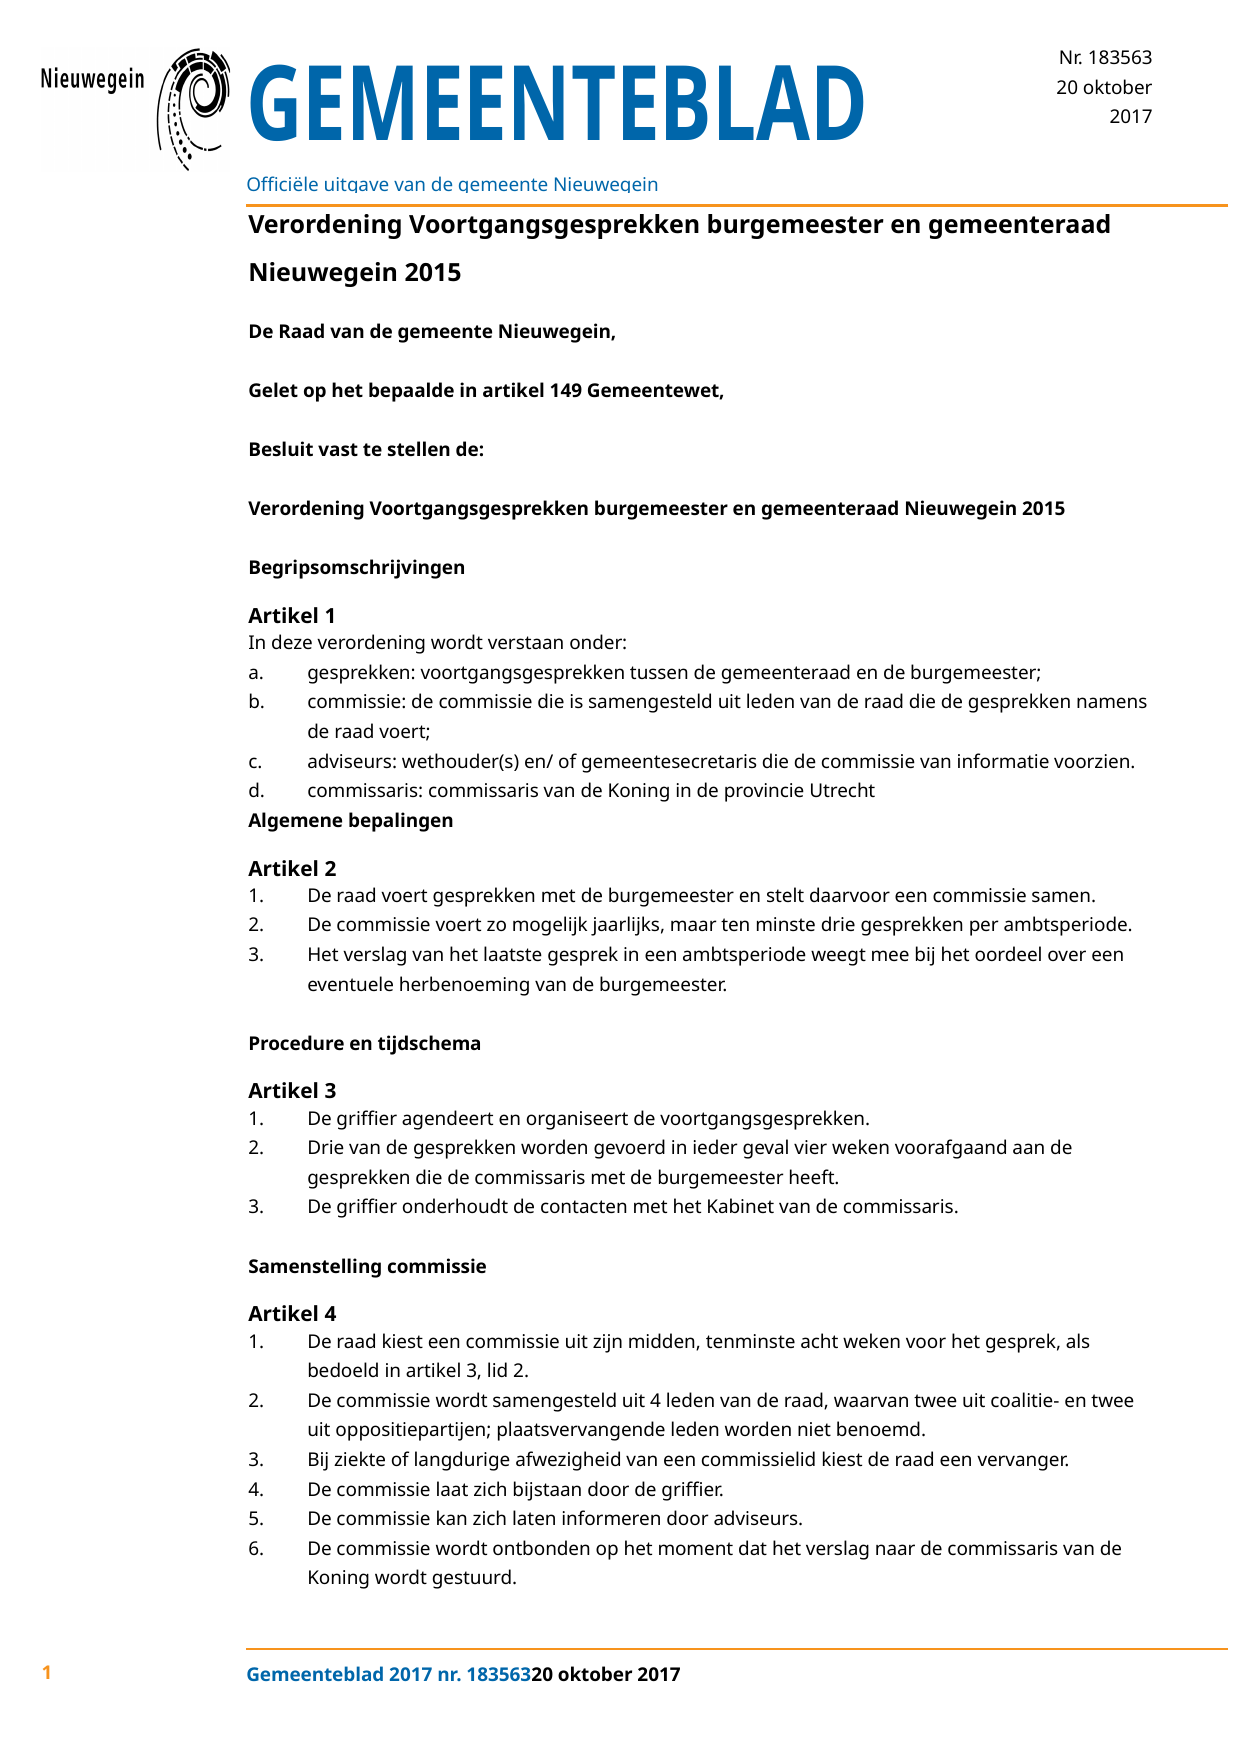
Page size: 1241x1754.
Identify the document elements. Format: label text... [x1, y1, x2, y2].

list De griffier onderhoudt de contacten met het Kabinet van de commissaris. [248, 1194, 1152, 1219]
list De griffier agendeert en organiseert de voortgangsgesprekken. [248, 1105, 1152, 1131]
list De commissie wordt samengesteld uit 4 leden van de raad, waarvan twee uit coalitie- en twee uit oppositiepartijen; plaatsvervangende leden worden niet benoemd. [248, 1387, 1152, 1442]
list Drie van de gesprekken worden gevoerd in ieder geval vier weken voorafgaand aan de gesprekken die de commissaris met de burgemeester heeft. [248, 1134, 1152, 1190]
text Artikel 4 [248, 1299, 1152, 1328]
list commissaris: commissaris van de Koning in de provincie Utrecht [248, 777, 1152, 803]
text Artikel 3 [248, 1077, 1152, 1105]
text De Raad van de gemeente Nieuwegein, [248, 318, 1152, 344]
list Bij ziekte of langdurige afwezigheid van een commissielid kiest de raad een vervanger. [248, 1446, 1152, 1472]
list De raad voert gesprekken met de burgemeester en stelt daarvoor een commissie samen. [248, 882, 1152, 908]
picture [41, 47, 231, 172]
list gesprekken: voortgangsgesprekken tussen de gemeenteraad en de burgemeester; [248, 659, 1152, 685]
text In deze verordening wordt verstaan onder: [248, 629, 1152, 655]
list commissie: de commissie die is samengesteld uit leden van de raad die de gesprekken namens de raad voert; [248, 689, 1152, 744]
list Het verslag van het laatste gesprek in een ambtsperiode weegt mee bij het oordeel over een eventuele herbenoeming van de burgemeester. [248, 941, 1152, 997]
list adviseurs: wethouder(s) en/ of gemeentesecretaris die de commissie van informatie voorzien. [248, 748, 1152, 774]
list De commissie laat zich bijstaan door de griffier. [248, 1476, 1152, 1502]
text Procedure en tijdschema [248, 1030, 1152, 1056]
text Verordening Voortgangsgesprekken burgemeester en gemeenteraad Nieuwegein 2015 [248, 207, 1152, 288]
text Algemene bepalingen [248, 807, 1152, 833]
list De commissie kan zich laten informeren door adviseurs. [248, 1505, 1152, 1531]
text Begripsomschrijvingen [248, 554, 1152, 580]
text Gelet op het bepaalde in artikel 149 Gemeentewet, [248, 377, 1152, 403]
text Verordening Voortgangsgesprekken burgemeester en gemeenteraad Nieuwegein 2015 [248, 495, 1152, 521]
text Artikel 1 [248, 601, 1152, 629]
list De commissie voert zo mogelijk jaarlijks, maar ten minste drie gesprekken per ambtsperiode. [248, 912, 1152, 937]
list De commissie wordt ontbonden op het moment dat het verslag naar de commissaris van de Koning wordt gestuurd. [248, 1535, 1152, 1590]
text Artikel 2 [248, 854, 1152, 882]
list De raad kiest een commissie uit zijn midden, tenminste acht weken voor het gesprek, als bedoeld in artikel 3, lid 2. [248, 1328, 1152, 1383]
text Samenstelling commissie [248, 1253, 1152, 1279]
text Besluit vast te stellen de: [248, 436, 1152, 462]
